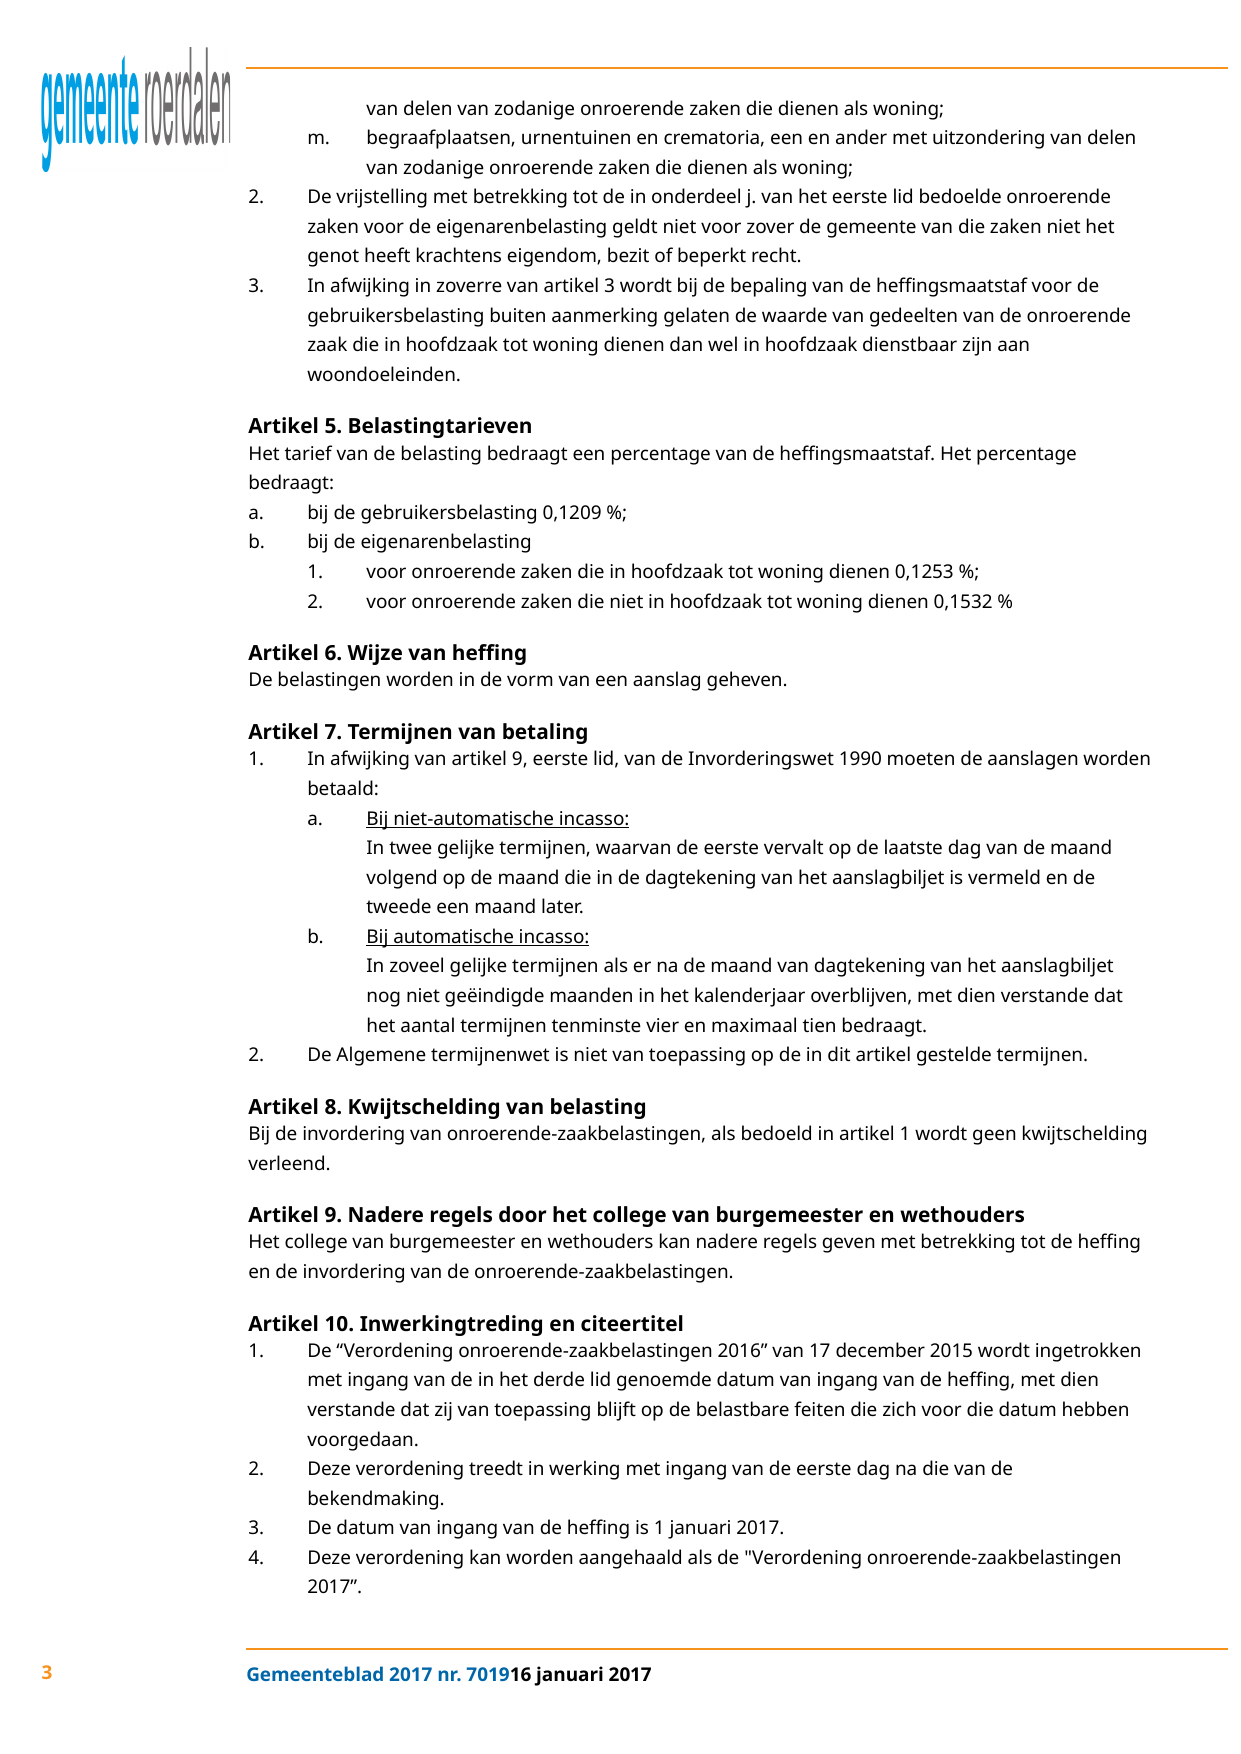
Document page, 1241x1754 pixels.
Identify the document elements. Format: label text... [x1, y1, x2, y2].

list De Algemene termijnenwet is niet van toepassing op de in dit artikel gestelde termijnen. [248, 1041, 1152, 1067]
list voor onroerende zaken die niet in hoofdzaak tot woning dienen 0,1532 % [307, 588, 1152, 613]
list In afwijking in zoverre van artikel 3 wordt bij de bepaling van de heffingsmaatstaf voor de gebruikersbelasting buiten aanmerking gelaten de waarde van gedeelten van de onroerende zaak die in hoofdzaak tot woning dienen dan wel in hoofdzaak dienstbaar zijn aan woondoeleinden. [248, 272, 1152, 387]
list Deze verordening kan worden aangehaald als de "Verordening onroerende-zaakbelastingen 2017”. [248, 1544, 1152, 1599]
list Deze verordening treedt in werking met ingang van de eerste dag na die van de bekendmaking. [248, 1455, 1152, 1511]
list In afwijking van artikel 9, eerste lid, van de Invorderingswet 1990 moeten de aanslagen worden betaald: [248, 746, 1152, 801]
list De datum van ingang van de heffing is 1 januari 2017. [248, 1514, 1152, 1540]
list De vrijstelling met betrekking tot de in onderdeel j. van het eerste lid bedoelde onroerende zaken voor de eigenarenbelasting geldt niet voor zover de gemeente van die zaken niet het genot heeft krachtens eigendom, bezit of beperkt recht. [248, 183, 1152, 268]
list In zoveel gelijke termijnen als er na de maand van dagtekening van het aanslagbiljet nog niet geëindigde maanden in het kalenderjaar overblijven, met dien verstande dat het aantal termijnen tenminste vier en maximaal tien bedraagt. [307, 953, 1152, 1037]
list De “Verordening onroerende-zaakbelastingen 2016” van 17 december 2015 wordt ingetrokken met ingang van de in het derde lid genoemde datum van ingang van de heffing, met dien verstande dat zij van toepassing blijft op de belastbare feiten die zich voor die datum hebben voorgedaan. [248, 1337, 1152, 1452]
picture [41, 47, 231, 172]
text Artikel 6. Wijze van heffing [248, 638, 1152, 667]
text Het tarief van de belasting bedraagt een percentage van de heffingsmaatstaf. Het percentage bedraagt: [248, 440, 1152, 495]
text Bij de invordering van onroerende-zaakbelastingen, als bedoeld in artikel 1 wordt geen kwijtschelding verleend. [248, 1120, 1152, 1176]
text Artikel 8. Kwijtschelding van belasting [248, 1092, 1152, 1120]
picture [41, 134, 48, 172]
list voor onroerende zaken die in hoofdzaak tot woning dienen 0,1253 %; [307, 558, 1152, 584]
list In twee gelijke termijnen, waarvan de eerste vervalt op de laatste dag van de maand volgend op de maand die in de dagtekening van het aanslagbiljet is vermeld en de tweede een maand later. [307, 834, 1152, 919]
list van delen van zodanige onroerende zaken die dienen als woning; [307, 95, 1152, 121]
text Artikel 7. Termijnen van betaling [248, 717, 1152, 746]
text De belastingen worden in de vorm van een aanslag geheven. [248, 667, 1152, 692]
text Artikel 9. Nadere regels door het college van burgemeester en wethouders [248, 1200, 1152, 1229]
text Artikel 5. Belastingtarieven [248, 411, 1152, 440]
list bij de eigenarenbelasting [248, 529, 1152, 554]
list Bij niet-automatische incasso: [307, 805, 1152, 830]
text Het college van burgemeester en wethouders kan nadere regels geven met betrekking tot de heffing en de invordering van de onroerende-zaakbelastingen. [248, 1229, 1152, 1284]
list begraafplaatsen, urnentuinen en crematoria, een en ander met uitzondering van delen van zodanige onroerende zaken die dienen als woning; [307, 124, 1152, 180]
text Artikel 10. Inwerkingtreding en citeertitel [248, 1309, 1152, 1337]
list bij de gebruikersbelasting 0,1209 %; [248, 499, 1152, 525]
list Bij automatische incasso: [307, 923, 1152, 949]
